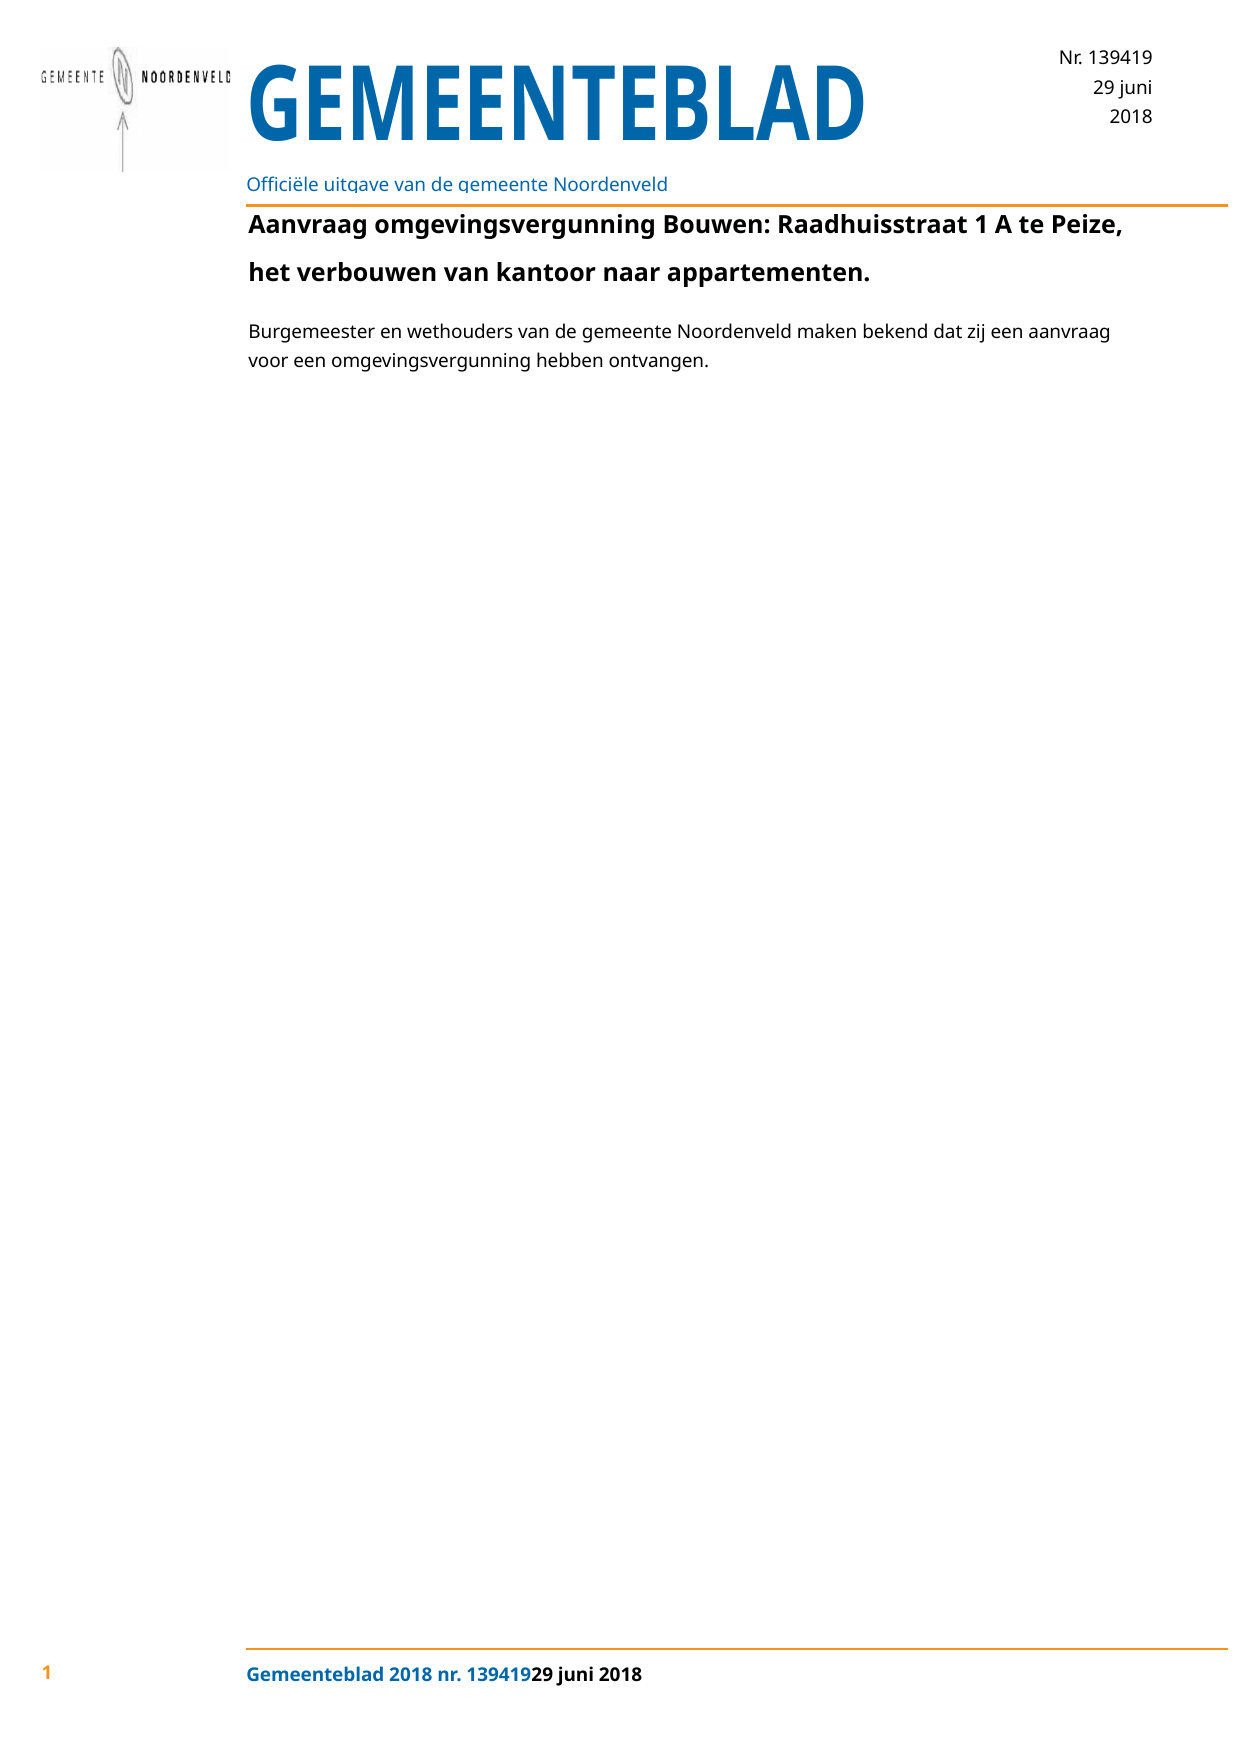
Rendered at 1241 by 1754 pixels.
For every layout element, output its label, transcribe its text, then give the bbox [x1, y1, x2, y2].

text Burgemeester en wethouders van de gemeente Noordenveld maken bekend dat zij een aanvraag voor een omgevingsvergunning hebben ontvangen. [248, 318, 1152, 373]
text Aanvraag omgevingsvergunning Bouwen: Raadhuisstraat 1 A te Peize, het verbouwen van kantoor naar appartementen. [248, 207, 1152, 288]
picture [41, 47, 231, 172]
